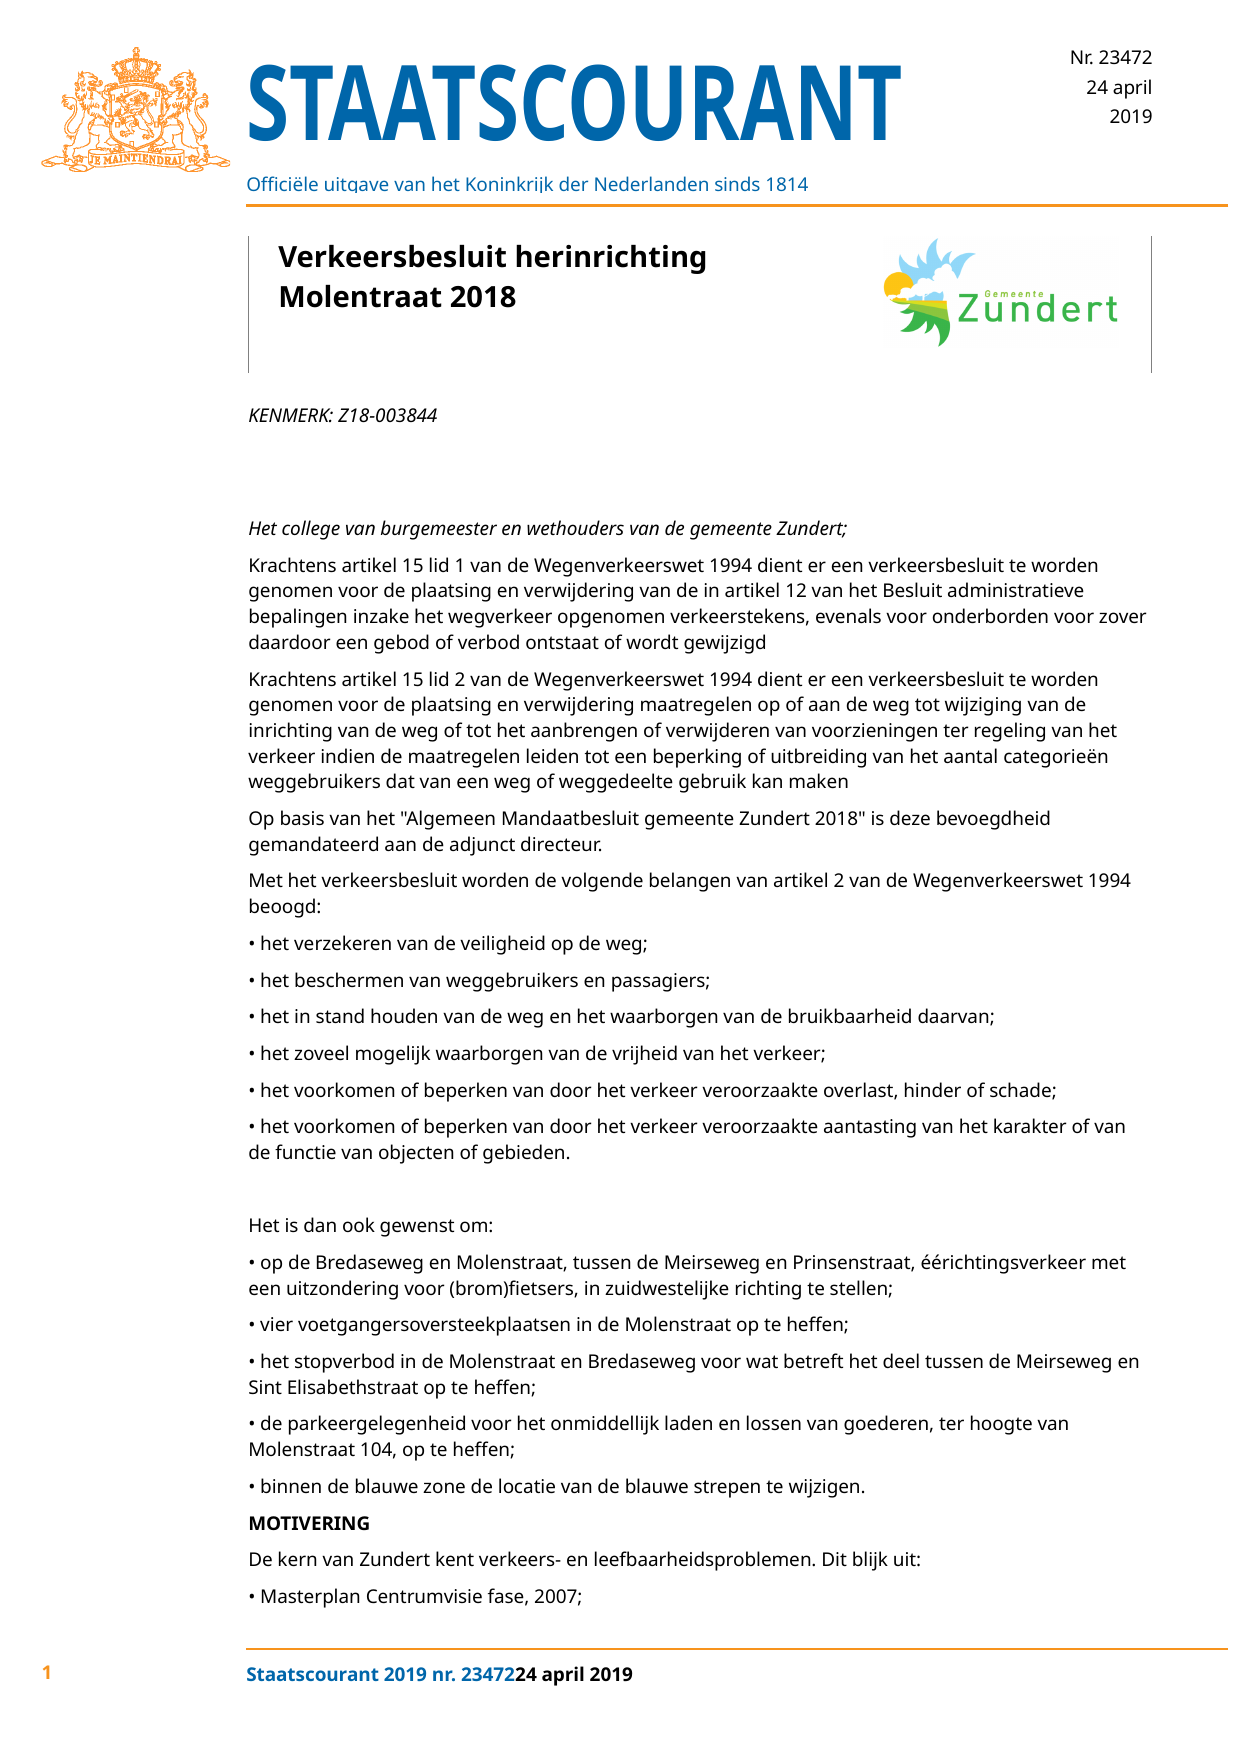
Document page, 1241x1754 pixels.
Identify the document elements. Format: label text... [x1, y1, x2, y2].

text Op basis van het "Algemeen Mandaatbesluit gemeente Zundert 2018" is deze bevoegdheid gemandateerd aan de adjunct directeur. [248, 805, 1152, 857]
text • het beschermen van weggebruikers en passagiers; [248, 967, 1152, 992]
text • het stopverbod in de Molenstraat en Bredaseweg voor wat betreft het deel tussen de Meirseweg en Sint Elisabethstraat op te heffen; [248, 1348, 1152, 1400]
text Met het verkeersbesluit worden de volgende belangen van artikel 2 van de Wegenverkeerswet 1994 beoogd: [248, 868, 1152, 919]
text • het verzekeren van de veiligheid op de weg; [248, 930, 1152, 956]
text • Masterplan Centrumvisie fase, 2007; [248, 1583, 1152, 1609]
picture [41, 47, 231, 172]
text MOTIVERING [248, 1510, 1152, 1535]
text • op de Bredaseweg en Molenstraat, tussen de Meirseweg en Prinsenstraat, éérichtingsverkeer met een uitzondering voor (brom)fietsers, in zuidwestelijke richting te stellen; [248, 1249, 1152, 1301]
text • het voorkomen of beperken van door het verkeer veroorzaakte overlast, hinder of schade; [248, 1077, 1152, 1102]
text KENMERK: Z18-003844 [248, 402, 1152, 428]
text • binnen de blauwe zone de locatie van de blauwe strepen te wijzigen. [248, 1473, 1152, 1499]
text Krachtens artikel 15 lid 2 van de Wegenverkeerswet 1994 dient er een verkeersbesluit te worden genomen voor de plaatsing en verwijdering maatregelen op of aan de weg tot wijziging van de inrichting van de weg of tot het aanbrengen of verwijderen van voorzieningen ter regeling van het verkeer indien de maatregelen leiden tot een beperking of uitbreiding van het aantal categorieën weggebruikers dat van een weg of weggedeelte gebruik kan maken [248, 666, 1152, 794]
picture [882, 236, 1119, 348]
text Het is dan ook gewenst om: [248, 1212, 1152, 1238]
table_header [850, 236, 1151, 373]
text Krachtens artikel 15 lid 1 van de Wegenverkeerswet 1994 dient er een verkeersbesluit te worden genomen voor de plaatsing en verwijdering van de in artikel 12 van het Besluit administratieve bepalingen inzake het wegverkeer opgenomen verkeerstekens, evenals voor onderborden voor zover daardoor een gebod of verbod ontstaat of wordt gewijzigd [248, 552, 1152, 655]
text • het voorkomen of beperken van door het verkeer veroorzaakte aantasting van het karakter of van de functie van objecten of gebieden. [248, 1113, 1152, 1165]
text • de parkeergelegenheid voor het onmiddellijk laden en lossen van goederen, ter hoogte van Molenstraat 104, op te heffen; [248, 1411, 1152, 1462]
table_header Verkeersbesluit herinrichting Molentraat 2018 [249, 236, 850, 373]
text • het in stand houden van de weg en het waarborgen van de bruikbaarheid daarvan; [248, 1003, 1152, 1029]
text • vier voetgangersoversteekplaatsen in de Molenstraat op te heffen; [248, 1312, 1152, 1337]
text • het zoveel mogelijk waarborgen van de vrijheid van het verkeer; [248, 1040, 1152, 1066]
text Het college van burgemeester en wethouders van de gemeente Zundert; [248, 515, 1152, 541]
text De kern van Zundert kent verkeers- en leefbaarheidsproblemen. Dit blijk uit: [248, 1546, 1152, 1572]
